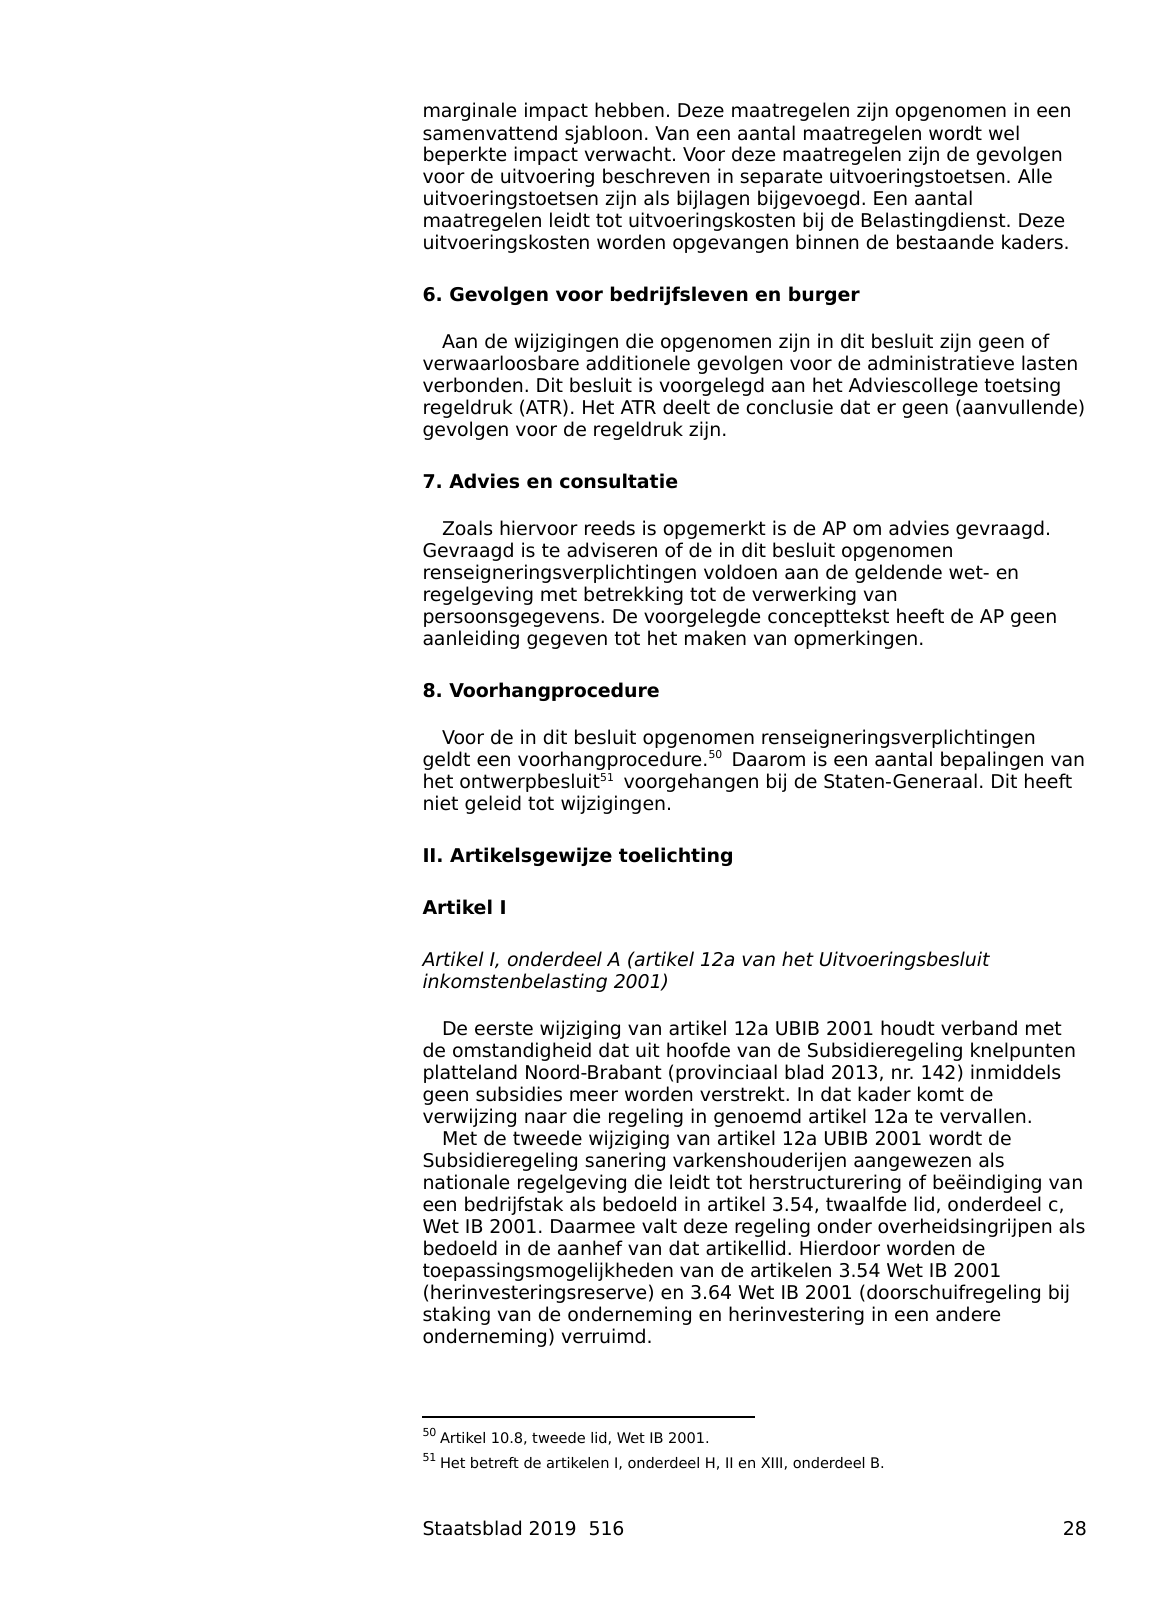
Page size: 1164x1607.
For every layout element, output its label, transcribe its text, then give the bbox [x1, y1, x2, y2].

text Met de tweede wijziging van artikel 12a UBIB 2001 wordt de Subsidieregeling sanering varkenshouderijen aangewezen als nationale regelgeving die leidt tot herstructurering of beëindiging van een bedrijfstak als bedoeld in artikel 3.54, twaalfde lid, onderdeel c, Wet IB 2001. Daarmee valt deze regeling onder overheidsingrijpen als bedoeld in de aanhef van dat artikellid. Hierdoor worden de toepassingsmogelijkheden van de artikelen 3.54 Wet IB 2001 (herinvesteringsreserve) en 3.64 Wet IB 2001 (doorschuifregeling bij staking van de onderneming en herinvestering in een andere onderneming) verruimd. [422, 1128, 1087, 1347]
text Artikel 10.8, tweede lid, Wet IB 2001. [422, 1426, 1087, 1448]
text Zoals hiervoor reeds is opgemerkt is de AP om advies gevraagd. Gevraagd is te adviseren of de in dit besluit opgenomen renseigneringsverplichtingen voldoen aan de geldende wet- en regelgeving met betrekking tot de verwerking van persoonsgegevens. De voorgelegde concepttekst heeft de AP geen aanleiding gegeven tot het maken van opmerkingen. [422, 518, 1087, 650]
subtitle Artikel I [422, 897, 1087, 919]
subtitle 6. Gevolgen voor bedrijfsleven en burger [422, 284, 1087, 306]
subtitle Artikel I, onderdeel A (artikel 12a van het Uitvoeringsbesluit inkomstenbelasting 2001) [422, 949, 1087, 993]
text Aan de wijzigingen die opgenomen zijn in dit besluit zijn geen of verwaarloosbare additionele gevolgen voor de administratieve lasten verbonden. Dit besluit is voorgelegd aan het Adviescollege toetsing regeldruk (ATR). Het ATR deelt de conclusie dat er geen (aanvullende) gevolgen voor de regeldruk zijn. [422, 331, 1087, 441]
text Het betreft de artikelen I, onderdeel H, II en XIII, onderdeel B. [422, 1451, 1087, 1473]
text Voor de in dit besluit opgenomen renseigneringsverplichtingen geldt een voorhangprocedure. Daarom is een aantal bepalingen van het ontwerpbesluit voorgehangen bij de Staten-Generaal. Dit heeft niet geleid tot wijzigingen. [422, 727, 1087, 815]
text marginale impact hebben. Deze maatregelen zijn opgenomen in een samenvattend sjabloon. Van een aantal maatregelen wordt wel beperkte impact verwacht. Voor deze maatregelen zijn de gevolgen voor de uitvoering beschreven in separate uitvoeringstoetsen. Alle uitvoeringstoetsen zijn als bijlagen bijgevoegd. Een aantal maatregelen leidt tot uitvoeringskosten bij de Belastingdienst. Deze uitvoeringskosten worden opgevangen binnen de bestaande kaders. [422, 100, 1087, 254]
subtitle 7. Advies en consultatie [422, 471, 1087, 493]
subtitle 8. Voorhangprocedure [422, 680, 1087, 702]
subtitle II. Artikelsgewijze toelichting [422, 845, 1087, 867]
text De eerste wijziging van artikel 12a UBIB 2001 houdt verband met de omstandigheid dat uit hoofde van de Subsidieregeling knelpunten platteland Noord-Brabant (provinciaal blad 2013, nr. 142) inmiddels geen subsidies meer worden verstrekt. In dat kader komt de verwijzing naar die regeling in genoemd artikel 12a te vervallen. [422, 1018, 1087, 1128]
